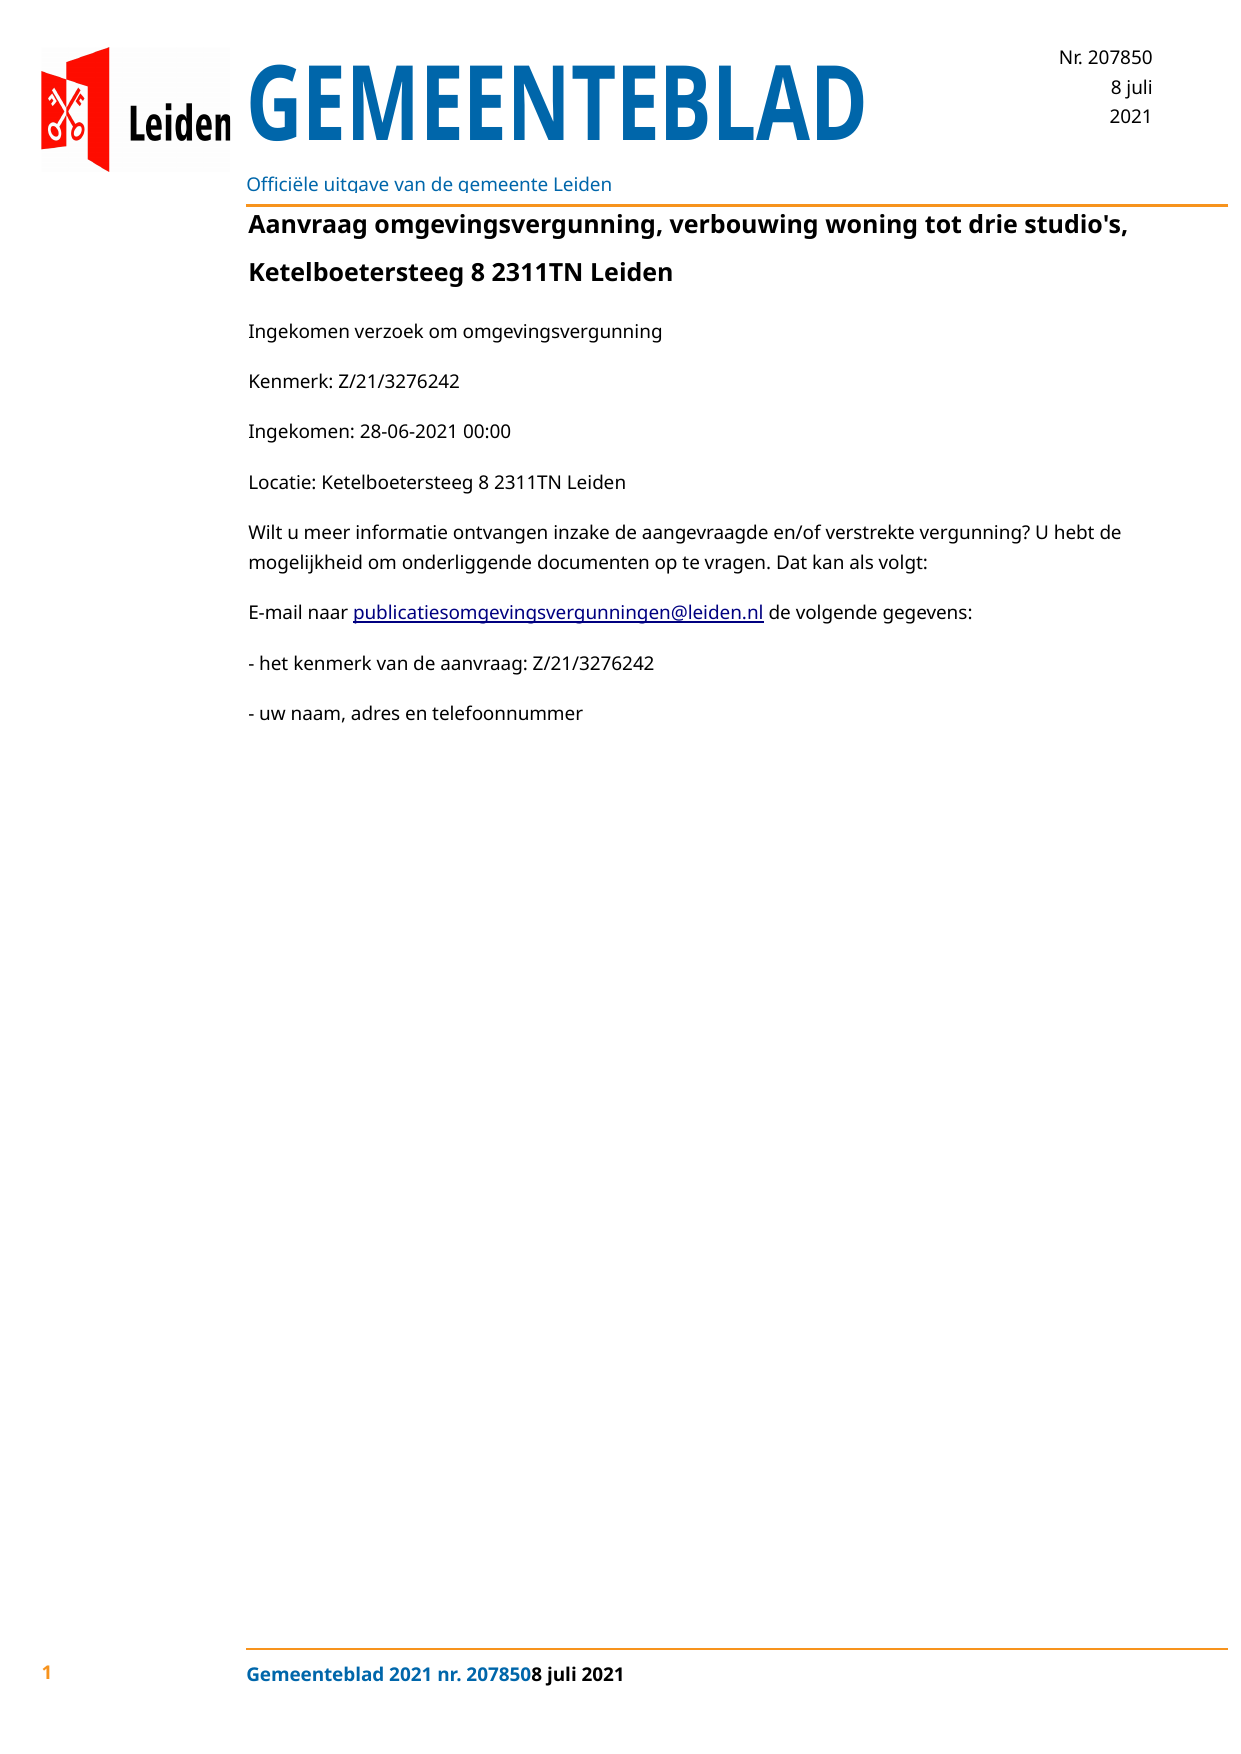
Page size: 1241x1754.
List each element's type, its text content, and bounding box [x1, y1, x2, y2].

picture [41, 47, 231, 172]
text - uw naam, adres en telefoonnummer [248, 700, 1152, 726]
text Kenmerk: Z/21/3276242 [248, 368, 1152, 394]
text Wilt u meer informatie ontvangen inzake de aangevraagde en/of verstrekte vergunning? U hebt de mogelijkheid om onderliggende documenten op te vragen. Dat kan als volgt: [248, 519, 1152, 575]
text Locatie: Ketelboetersteeg 8 2311TN Leiden [248, 469, 1152, 495]
text Aanvraag omgevingsvergunning, verbouwing woning tot drie studio's, Ketelboetersteeg 8 2311TN Leiden [248, 207, 1152, 288]
text Ingekomen verzoek om omgevingsvergunning [248, 318, 1152, 344]
text - het kenmerk van de aanvraag: Z/21/3276242 [248, 650, 1152, 676]
text Ingekomen: 28-06-2021 00:00 [248, 419, 1152, 444]
text E-mail naar publicatiesomgevingsvergunningen@leiden.nl de volgende gegevens: [248, 599, 1152, 625]
